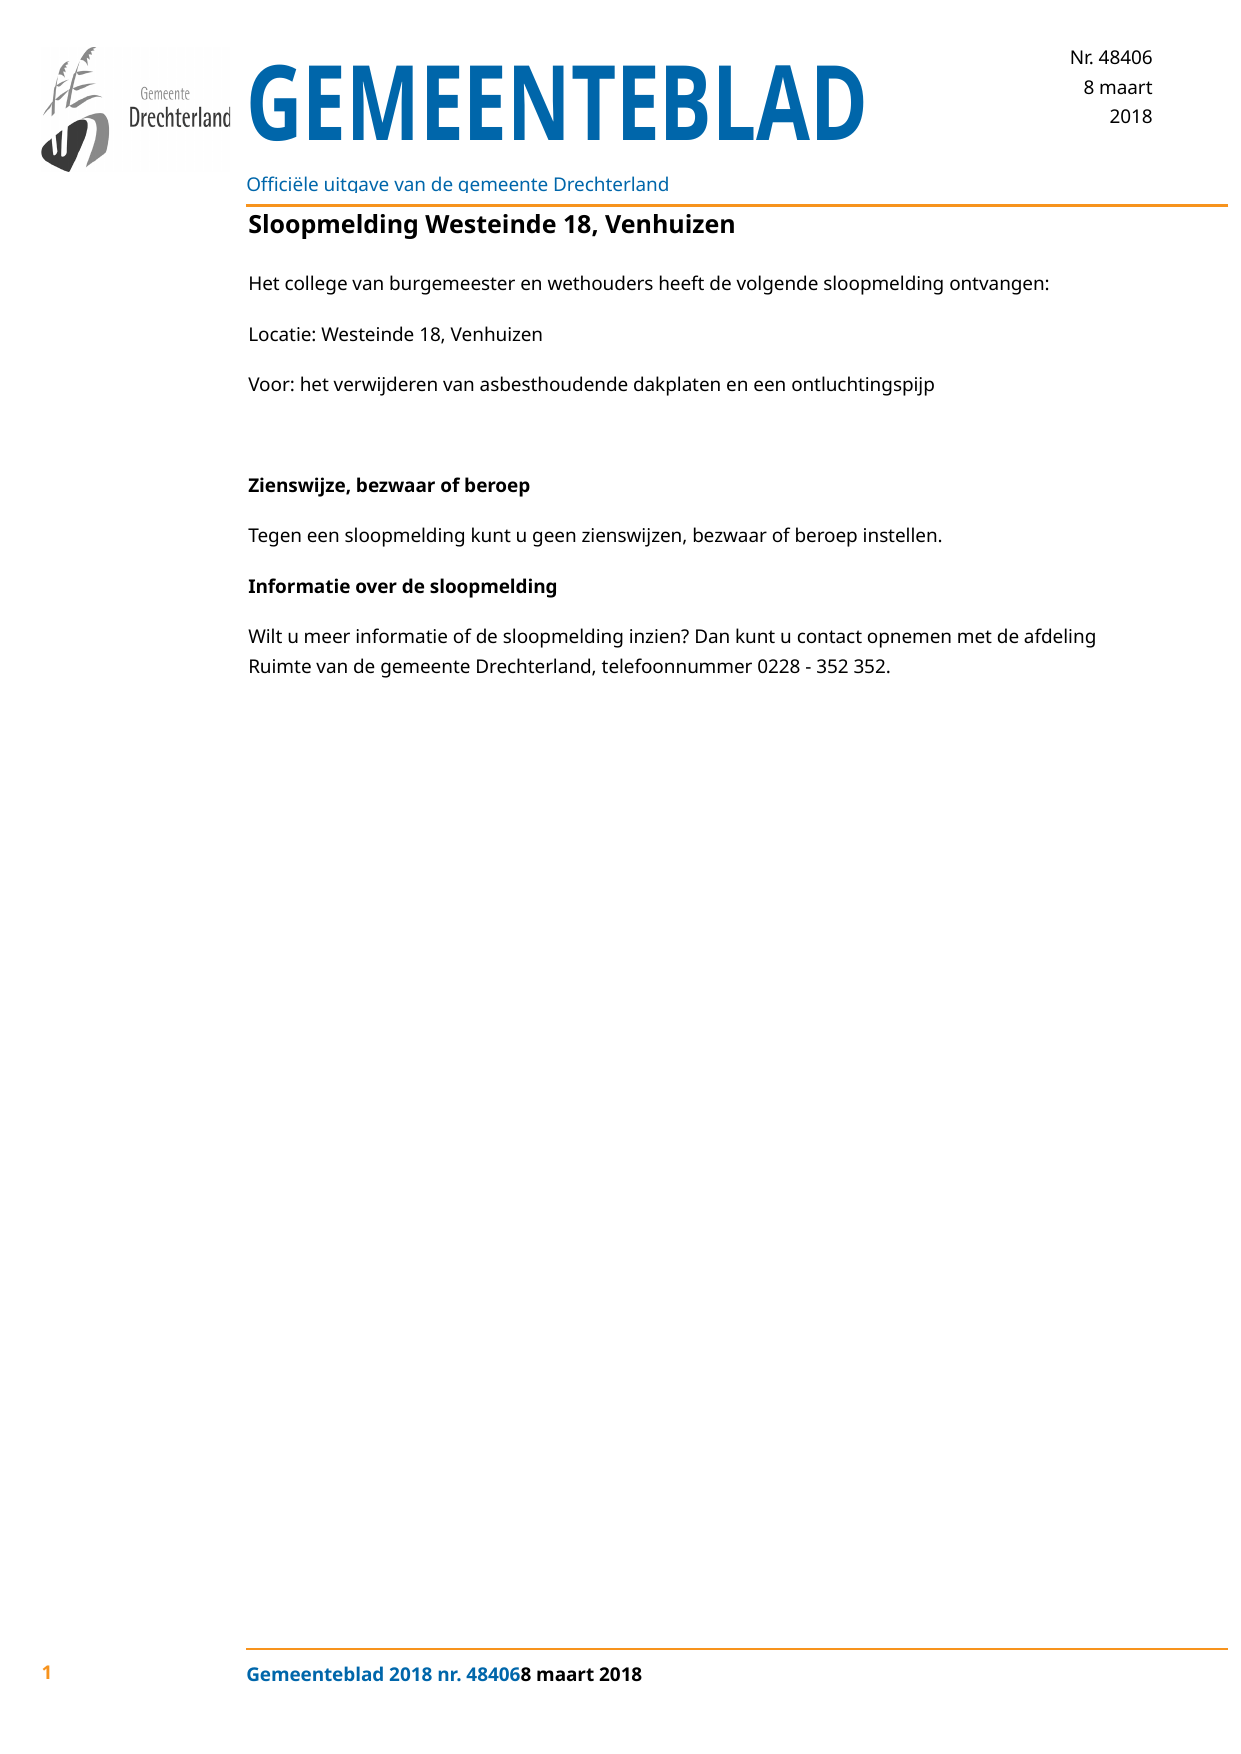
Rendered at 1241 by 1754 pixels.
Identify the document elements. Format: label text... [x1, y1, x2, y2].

picture [41, 47, 231, 172]
text Tegen een sloopmelding kunt u geen zienswijzen, bezwaar of beroep instellen. [248, 522, 1152, 548]
text Het college van burgemeester en wethouders heeft de volgende sloopmelding ontvangen: [248, 270, 1152, 296]
text Voor: het verwijderen van asbesthoudende dakplaten en een ontluchtingspijp [248, 371, 1152, 397]
text Wilt u meer informatie of de sloopmelding inzien? Dan kunt u contact opnemen met de afdeling Ruimte van de gemeente Drechterland, telefoonnummer 0228 - 352 352. [248, 623, 1152, 678]
text Informatie over de sloopmelding [248, 573, 1152, 598]
text Sloopmelding Westeinde 18, Venhuizen [248, 207, 1152, 241]
text Locatie: Westeinde 18, Venhuizen [248, 321, 1152, 346]
text Zienswijze, bezwaar of beroep [248, 472, 1152, 498]
